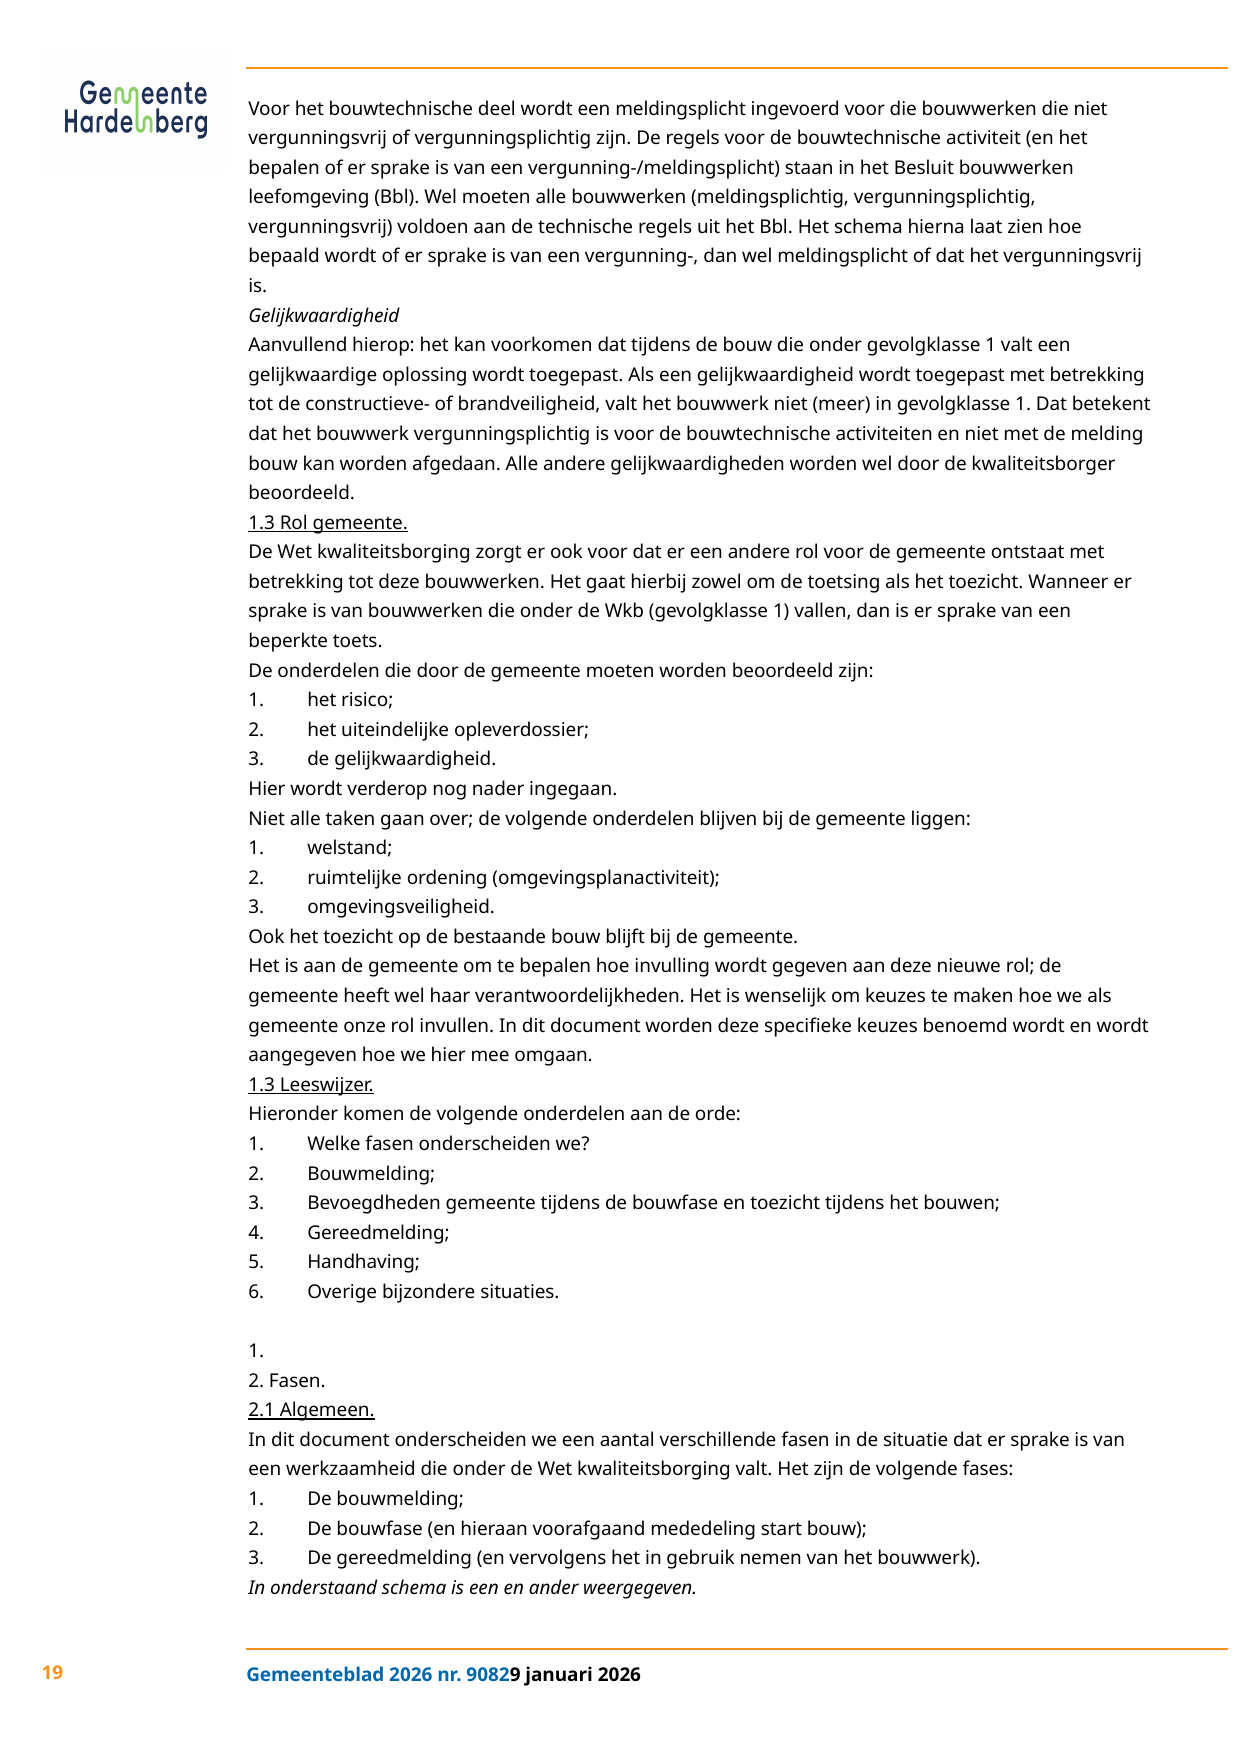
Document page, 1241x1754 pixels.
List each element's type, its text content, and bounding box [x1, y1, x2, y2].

text In onderstaand schema is een en ander weergegeven. [248, 1574, 1152, 1600]
list Welke fasen onderscheiden we? [248, 1130, 1152, 1156]
text 2.1 Algemeen. [248, 1396, 1152, 1422]
text De onderdelen die door de gemeente moeten worden beoordeeld zijn: [248, 657, 1152, 683]
list De gereedmelding (en vervolgens het in gebruik nemen van het bouwwerk). [248, 1544, 1152, 1570]
list Overige bijzondere situaties. [248, 1278, 1152, 1304]
text Hieronder komen de volgende onderdelen aan de orde: [248, 1101, 1152, 1126]
text De Wet kwaliteitsborging zorgt er ook voor dat er een andere rol voor de gemeente ontstaat met betrekking tot deze bouwwerken. Het gaat hierbij zowel om de toetsing als het toezicht. Wanneer er sprake is van bouwwerken die onder de Wkb (gevolgklasse 1) vallen, dan is er sprake van een beperkte toets. [248, 538, 1152, 653]
list de gelijkwaardigheid. [248, 746, 1152, 771]
text 1.3 Rol gemeente. [248, 509, 1152, 535]
list De bouwmelding; [248, 1485, 1152, 1511]
text In dit document onderscheiden we een aantal verschillende fasen in de situatie dat er sprake is van een werkzaamheid die onder de Wet kwaliteitsborging valt. Het zijn de volgende fases: [248, 1426, 1152, 1481]
list welstand; [248, 834, 1152, 860]
text Hier wordt verderop nog nader ingegaan. [248, 775, 1152, 801]
text Niet alle taken gaan over; de volgende onderdelen blijven bij de gemeente liggen: [248, 805, 1152, 831]
picture [41, 47, 231, 172]
list ruimtelijke ordening (omgevingsplanactiviteit); [248, 864, 1152, 890]
list De bouwfase (en hieraan voorafgaand mededeling start bouw); [248, 1515, 1152, 1541]
list Bevoegdheden gemeente tijdens de bouwfase en toezicht tijdens het bouwen; [248, 1189, 1152, 1215]
list Handhaving; [248, 1248, 1152, 1274]
text 2. Fasen. [248, 1367, 1152, 1393]
text Het is aan de gemeente om te bepalen hoe invulling wordt gegeven aan deze nieuwe rol; de gemeente heeft wel haar verantwoordelijkheden. Het is wenselijk om keuzes te maken hoe we als gemeente onze rol invullen. In dit document worden deze specifieke keuzes benoemd wordt en wordt aangegeven hoe we hier mee omgaan. [248, 953, 1152, 1067]
list omgevingsveiligheid. [248, 893, 1152, 919]
list het uiteindelijke opleverdossier; [248, 716, 1152, 742]
text Gelijkwaardigheid [248, 302, 1152, 328]
text Aanvullend hierop: het kan voorkomen dat tijdens de bouw die onder gevolgklasse 1 valt een gelijkwaardige oplossing wordt toegepast. Als een gelijkwaardigheid wordt toegepast met betrekking tot de constructieve- of brandveiligheid, valt het bouwwerk niet (meer) in gevolgklasse 1. Dat betekent dat het bouwwerk vergunningsplichtig is voor de bouwtechnische activiteiten en niet met de melding bouw kan worden afgedaan. Alle andere gelijkwaardigheden worden wel door de kwaliteitsborger beoordeeld. [248, 331, 1152, 505]
list het risico; [248, 686, 1152, 712]
text Voor het bouwtechnische deel wordt een meldingsplicht ingevoerd voor die bouwwerken die niet vergunningsvrij of vergunningsplichtig zijn. De regels voor de bouwtechnische activiteit (en het bepalen of er sprake is van een vergunning-/meldingsplicht) staan in het Besluit bouwwerken leefomgeving (Bbl). Wel moeten alle bouwwerken (meldingsplichtig, vergunningsplichtig, vergunningsvrij) voldoen aan de technische regels uit het Bbl. Het schema hierna laat zien hoe bepaald wordt of er sprake is van een vergunning-, dan wel meldingsplicht of dat het vergunningsvrij is. [248, 95, 1152, 298]
list Bouwmelding; [248, 1160, 1152, 1186]
text Ook het toezicht op de bestaande bouw blijft bij de gemeente. [248, 923, 1152, 949]
text 1.3 Leeswijzer. [248, 1071, 1152, 1097]
list Gereedmelding; [248, 1219, 1152, 1245]
